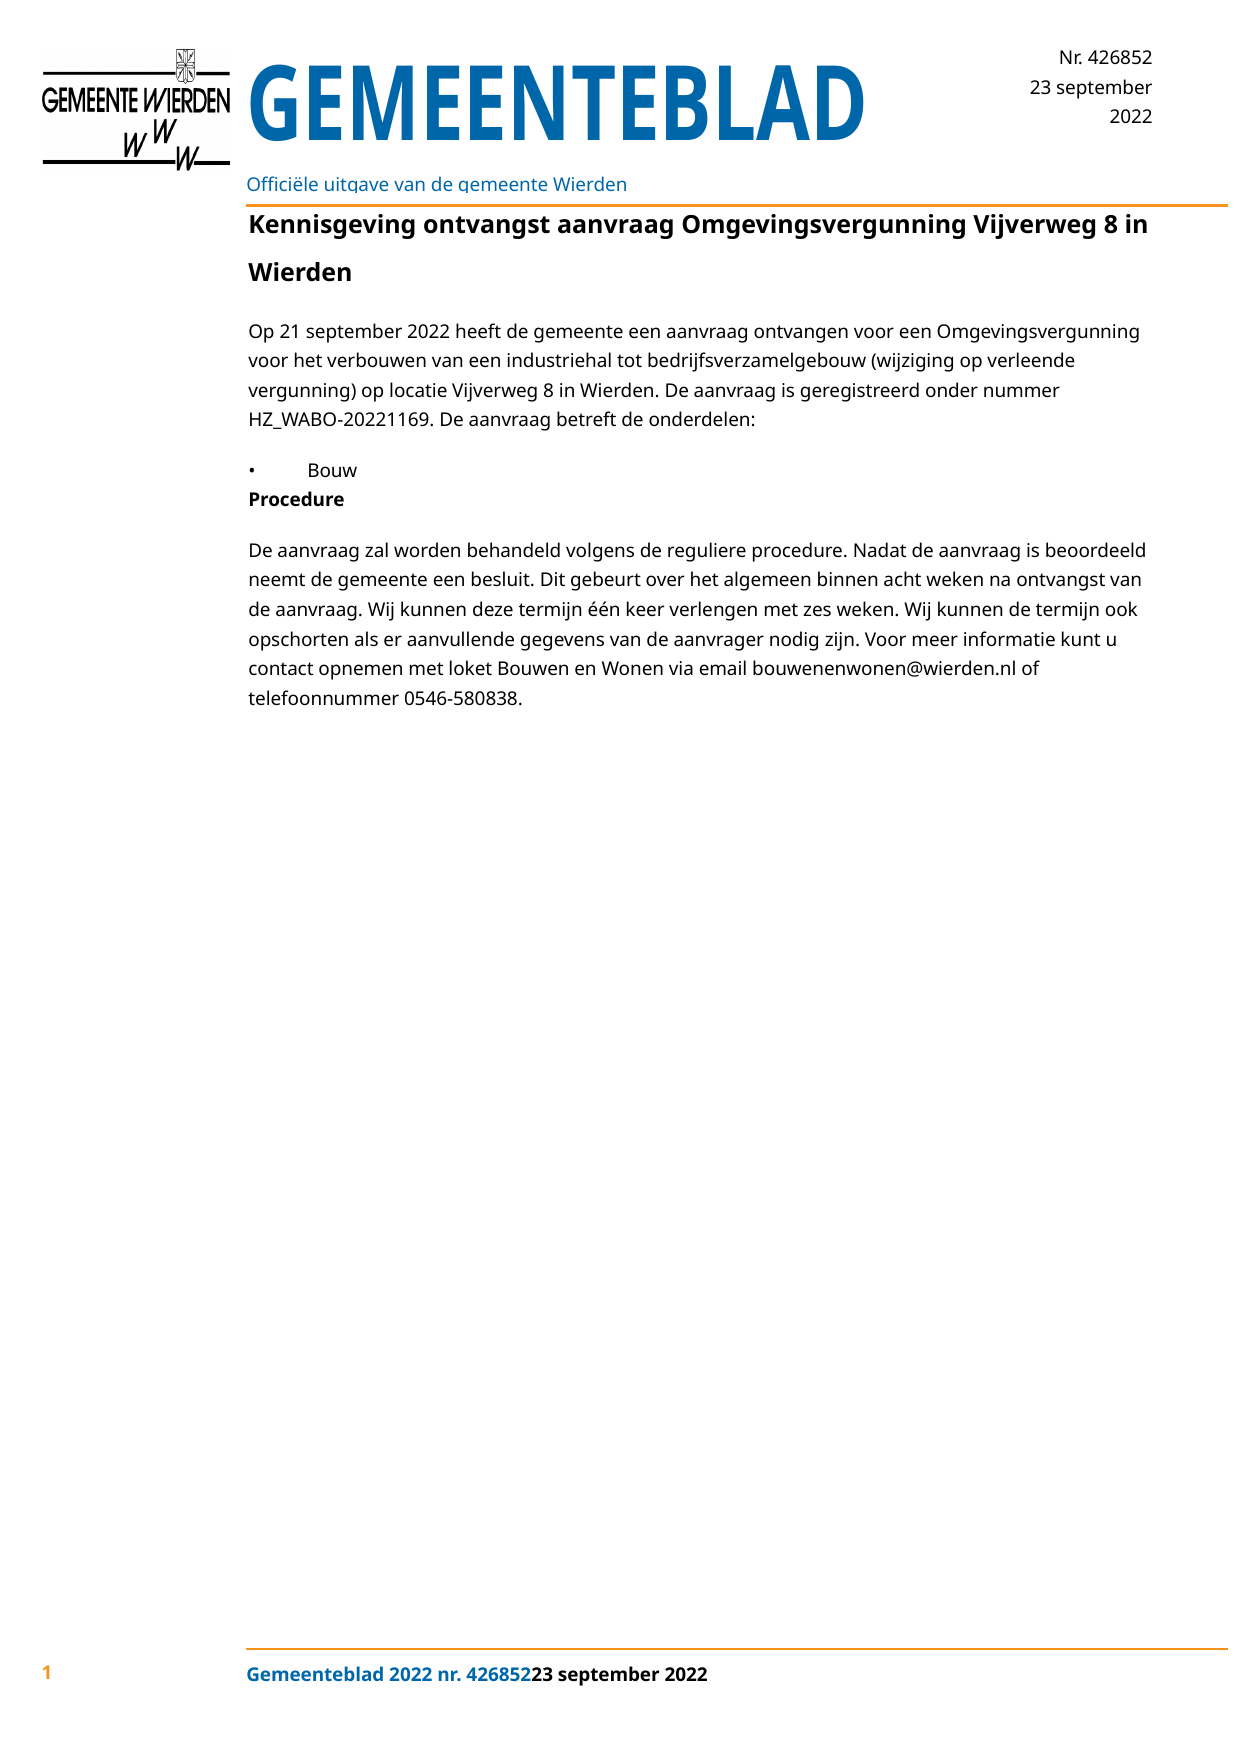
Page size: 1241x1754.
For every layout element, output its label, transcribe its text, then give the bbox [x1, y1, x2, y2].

picture [41, 47, 231, 172]
list Bouw [248, 457, 1152, 483]
text Kennisgeving ontvangst aanvraag Omgevingsvergunning Vijverweg 8 in Wierden [248, 207, 1152, 288]
text Op 21 september 2022 heeft de gemeente een aanvraag ontvangen voor een Omgevingsvergunning voor het verbouwen van een industriehal tot bedrijfsverzamelgebouw (wijziging op verleende vergunning) op locatie Vijverweg 8 in Wierden. De aanvraag is geregistreerd onder nummer HZ_WABO-20221169. De aanvraag betreft de onderdelen: [248, 318, 1152, 432]
text Procedure [248, 487, 1152, 512]
text De aanvraag zal worden behandeld volgens de reguliere procedure. Nadat de aanvraag is beoordeeld neemt de gemeente een besluit. Dit gebeurt over het algemeen binnen acht weken na ontvangst van de aanvraag. Wij kunnen deze termijn één keer verlengen met zes weken. Wij kunnen de termijn ook opschorten als er aanvullende gegevens van de aanvrager nodig zijn. Voor meer informatie kunt u contact opnemen met loket Bouwen en Wonen via email bouwenenwonen@wierden.nl of telefoonnummer 0546-580838. [248, 537, 1152, 711]
